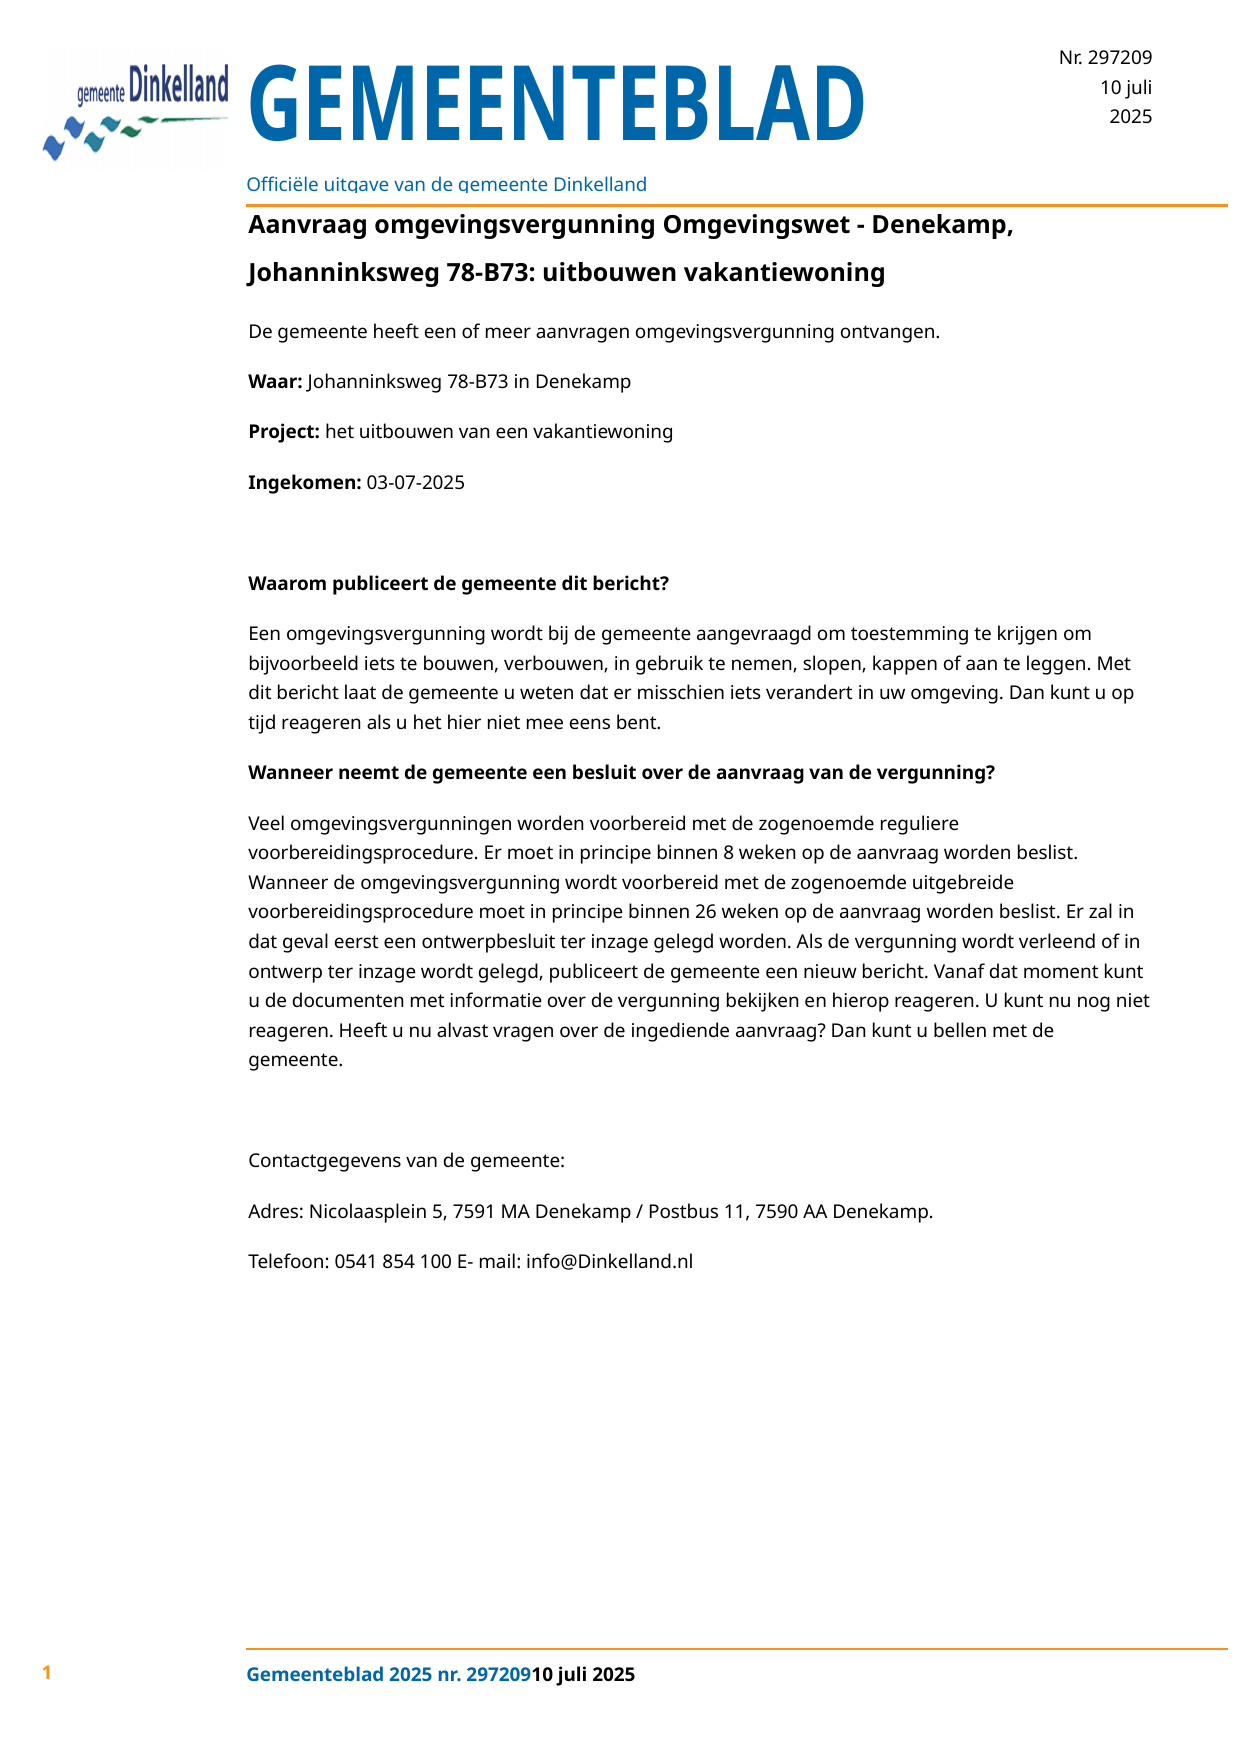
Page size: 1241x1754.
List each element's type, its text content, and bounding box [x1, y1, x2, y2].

text Waar: Johanninksweg 78-B73 in Denekamp [248, 368, 1152, 394]
text Adres: Nicolaasplein 5, 7591 MA Denekamp / Postbus 11, 7590 AA Denekamp. [248, 1198, 1152, 1224]
text De gemeente heeft een of meer aanvragen omgevingsvergunning ontvangen. [248, 318, 1152, 344]
text Waarom publiceert de gemeente dit bericht? [248, 570, 1152, 596]
text Contactgegevens van de gemeente: [248, 1147, 1152, 1173]
text Project: het uitbouwen van een vakantiewoning [248, 419, 1152, 444]
picture [41, 47, 231, 172]
text Aanvraag omgevingsvergunning Omgevingswet - Denekamp, Johanninksweg 78-B73: uitbouwen vakantiewoning [248, 207, 1152, 288]
text Telefoon: 0541 854 100 E- mail: info@Dinkelland.nl [248, 1248, 1152, 1274]
text Een omgevingsvergunning wordt bij de gemeente aangevraagd om toestemming te krijgen om bijvoorbeeld iets te bouwen, verbouwen, in gebruik te nemen, slopen, kappen of aan te leggen. Met dit bericht laat de gemeente u weten dat er misschien iets verandert in uw omgeving. Dan kunt u op tijd reageren als u het hier niet mee eens bent. [248, 620, 1152, 735]
text Ingekomen: 03-07-2025 [248, 469, 1152, 495]
text Wanneer neemt de gemeente een besluit over de aanvraag van de vergunning? [248, 759, 1152, 785]
text Veel omgevingsvergunningen worden voorbereid met de zogenoemde reguliere voorbereidingsprocedure. Er moet in principe binnen 8 weken op de aanvraag worden beslist. Wanneer de omgevingsvergunning wordt voorbereid met de zogenoemde uitgebreide voorbereidingsprocedure moet in principe binnen 26 weken op de aanvraag worden beslist. Er zal in dat geval eerst een ontwerpbesluit ter inzage gelegd worden. Als de vergunning wordt verleend of in ontwerp ter inzage wordt gelegd, publiceert de gemeente een nieuw bericht. Vanaf dat moment kunt u de documenten met informatie over de vergunning bekijken en hierop reageren. U kunt nu nog niet reageren. Heeft u nu alvast vragen over de ingediende aanvraag? Dan kunt u bellen met de gemeente. [248, 810, 1152, 1072]
